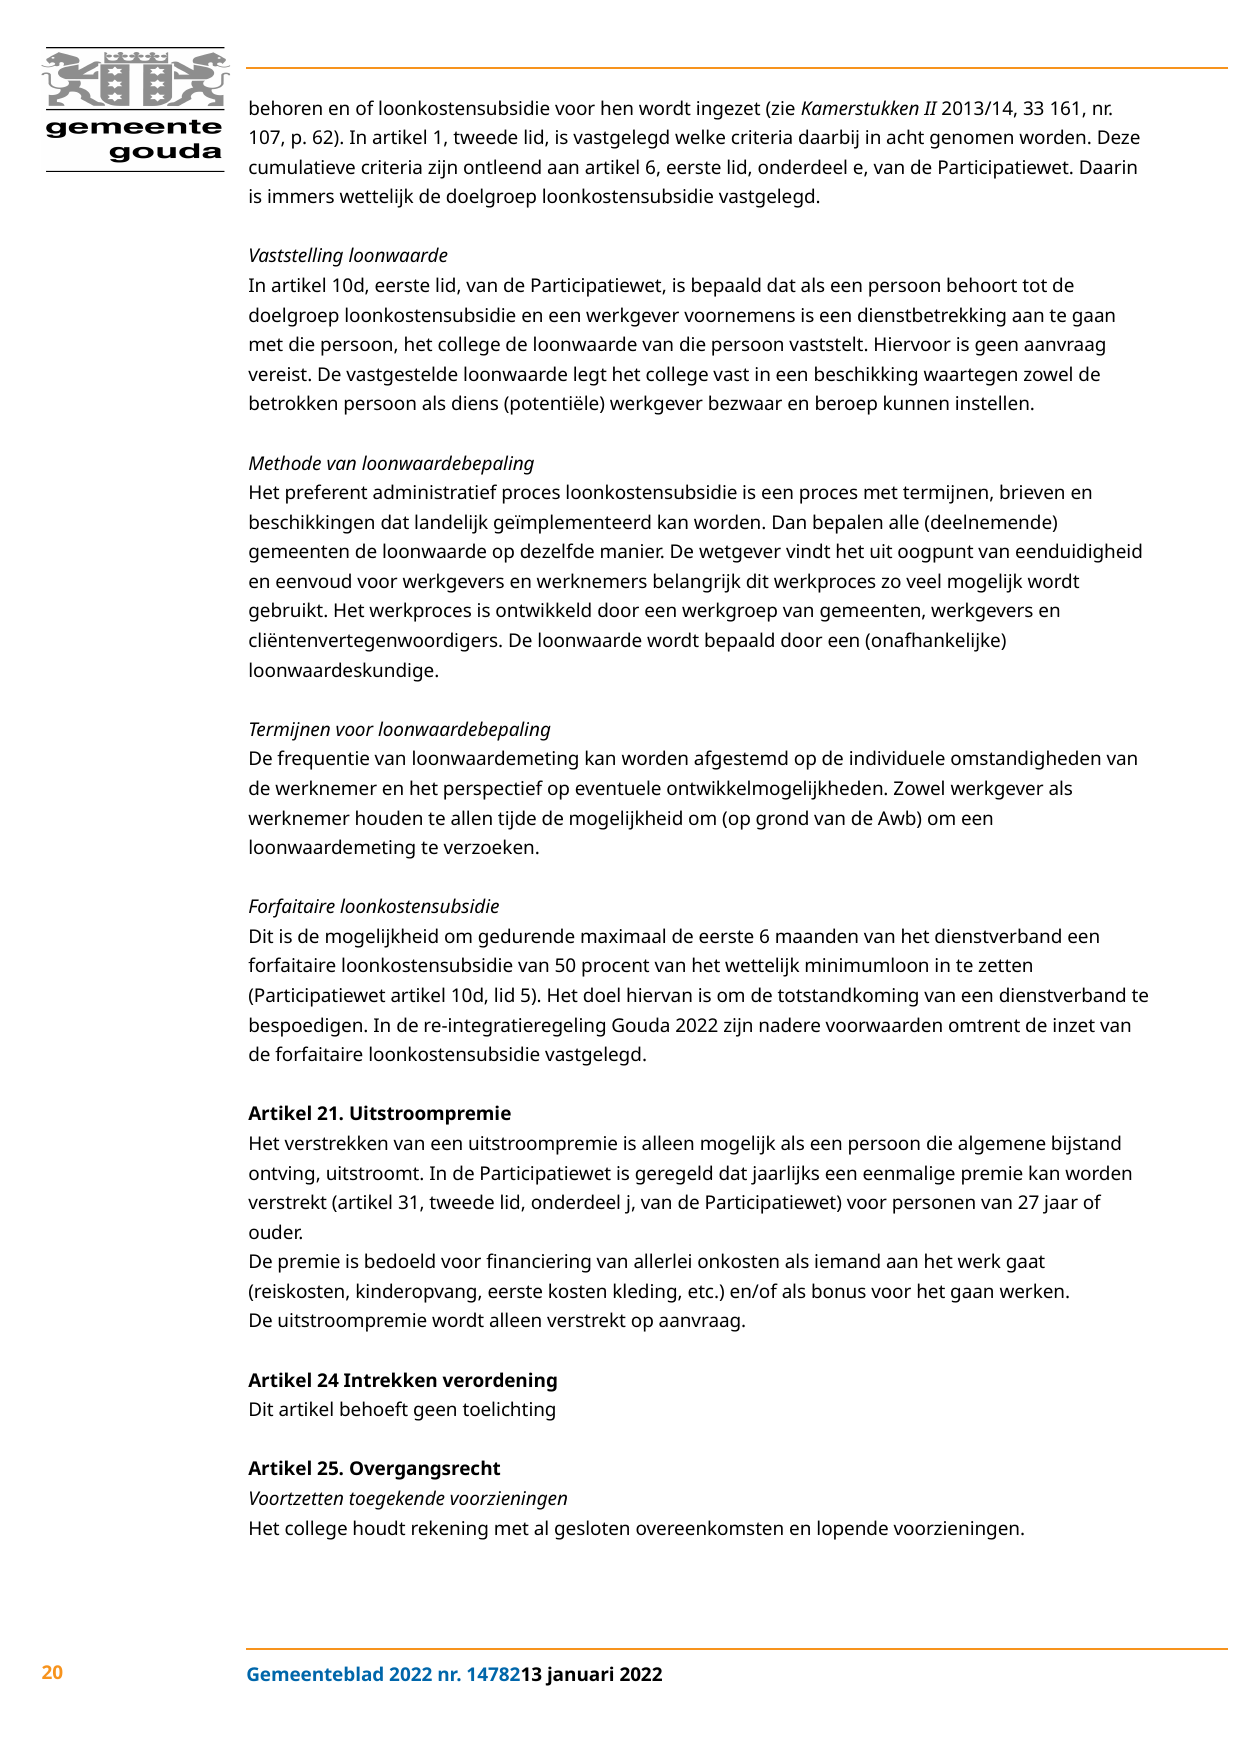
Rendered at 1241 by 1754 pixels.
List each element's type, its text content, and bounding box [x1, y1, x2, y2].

text De frequentie van loonwaardemeting kan worden afgestemd op de individuele omstandigheden van de werknemer en het perspectief op eventuele ontwikkelmogelijkheden. Zowel werkgever als werknemer houden te allen tijde de mogelijkheid om (op grond van de Awb) om een loonwaardemeting te verzoeken. [248, 746, 1152, 860]
text Methode van loonwaardebepaling [248, 450, 1152, 476]
text De premie is bedoeld voor financiering van allerlei onkosten als iemand aan het werk gaat (reiskosten, kinderopvang, eerste kosten kleding, etc.) en/of als bonus voor het gaan werken. [248, 1248, 1152, 1304]
text Het verstrekken van een uitstroompremie is alleen mogelijk als een persoon die algemene bijstand ontving, uitstroomt. In de Participatiewet is geregeld dat jaarlijks een eenmalige premie kan worden verstrekt (artikel 31, tweede lid, onderdeel j, van de Participatiewet) voor personen van 27 jaar of ouder. [248, 1130, 1152, 1245]
text Forfaitaire loonkostensubsidie [248, 893, 1152, 919]
text Het preferent administratief proces loonkostensubsidie is een proces met termijnen, brieven en beschikkingen dat landelijk geïmplementeerd kan worden. Dan bepalen alle (deelnemende) gemeenten de loonwaarde op dezelfde manier. De wetgever vindt het uit oogpunt van eenduidigheid en eenvoud voor werkgevers en werknemers belangrijk dit werkproces zo veel mogelijk wordt gebruikt. Het werkproces is ontwikkeld door een werkgroep van gemeenten, werkgevers en cliëntenvertegenwoordigers. De loonwaarde wordt bepaald door een (onafhankelijke) loonwaardeskundige. [248, 479, 1152, 683]
text Dit is de mogelijkheid om gedurende maximaal de eerste 6 maanden van het dienstverband een forfaitaire loonkostensubsidie van 50 procent van het wettelijk minimumloon in te zetten (Participatiewet artikel 10d, lid 5). Het doel hiervan is om de totstandkoming van een dienstverband te bespoedigen. In de re-integratieregeling Gouda 2022 zijn nadere voorwaarden omtrent de inzet van de forfaitaire loonkostensubsidie vastgelegd. [248, 923, 1152, 1067]
text Termijnen voor loonwaardebepaling [248, 716, 1152, 742]
text behoren en of loonkostensubsidie voor hen wordt ingezet (zie Kamerstukken II 2013/14, 33 161, nr. 107, p. 62). In artikel 1, tweede lid, is vastgelegd welke criteria daarbij in acht genomen worden. Deze cumulatieve criteria zijn ontleend aan artikel 6, eerste lid, onderdeel e, van de Participatiewet. Daarin is immers wettelijk de doelgroep loonkostensubsidie vastgelegd. [248, 95, 1152, 209]
text Artikel 21. Uitstroompremie [248, 1101, 1152, 1126]
text Artikel 25. Overgangsrecht [248, 1456, 1152, 1481]
text Dit artikel behoeft geen toelichting [248, 1396, 1152, 1422]
text Voortzetten toegekende voorzieningen [248, 1485, 1152, 1511]
text Het college houdt rekening met al gesloten overeenkomsten en lopende voorzieningen. [248, 1515, 1152, 1541]
picture [41, 47, 231, 172]
text De uitstroompremie wordt alleen verstrekt op aanvraag. [248, 1308, 1152, 1333]
text In artikel 10d, eerste lid, van de Participatiewet, is bepaald dat als een persoon behoort tot de doelgroep loonkostensubsidie en een werkgever voornemens is een dienstbetrekking aan te gaan met die persoon, het college de loonwaarde van die persoon vaststelt. Hiervoor is geen aanvraag vereist. De vastgestelde loonwaarde legt het college vast in een beschikking waartegen zowel de betrokken persoon als diens (potentiële) werkgever bezwaar en beroep kunnen instellen. [248, 272, 1152, 416]
text Artikel 24 Intrekken verordening [248, 1367, 1152, 1393]
text Vaststelling loonwaarde [248, 243, 1152, 268]
